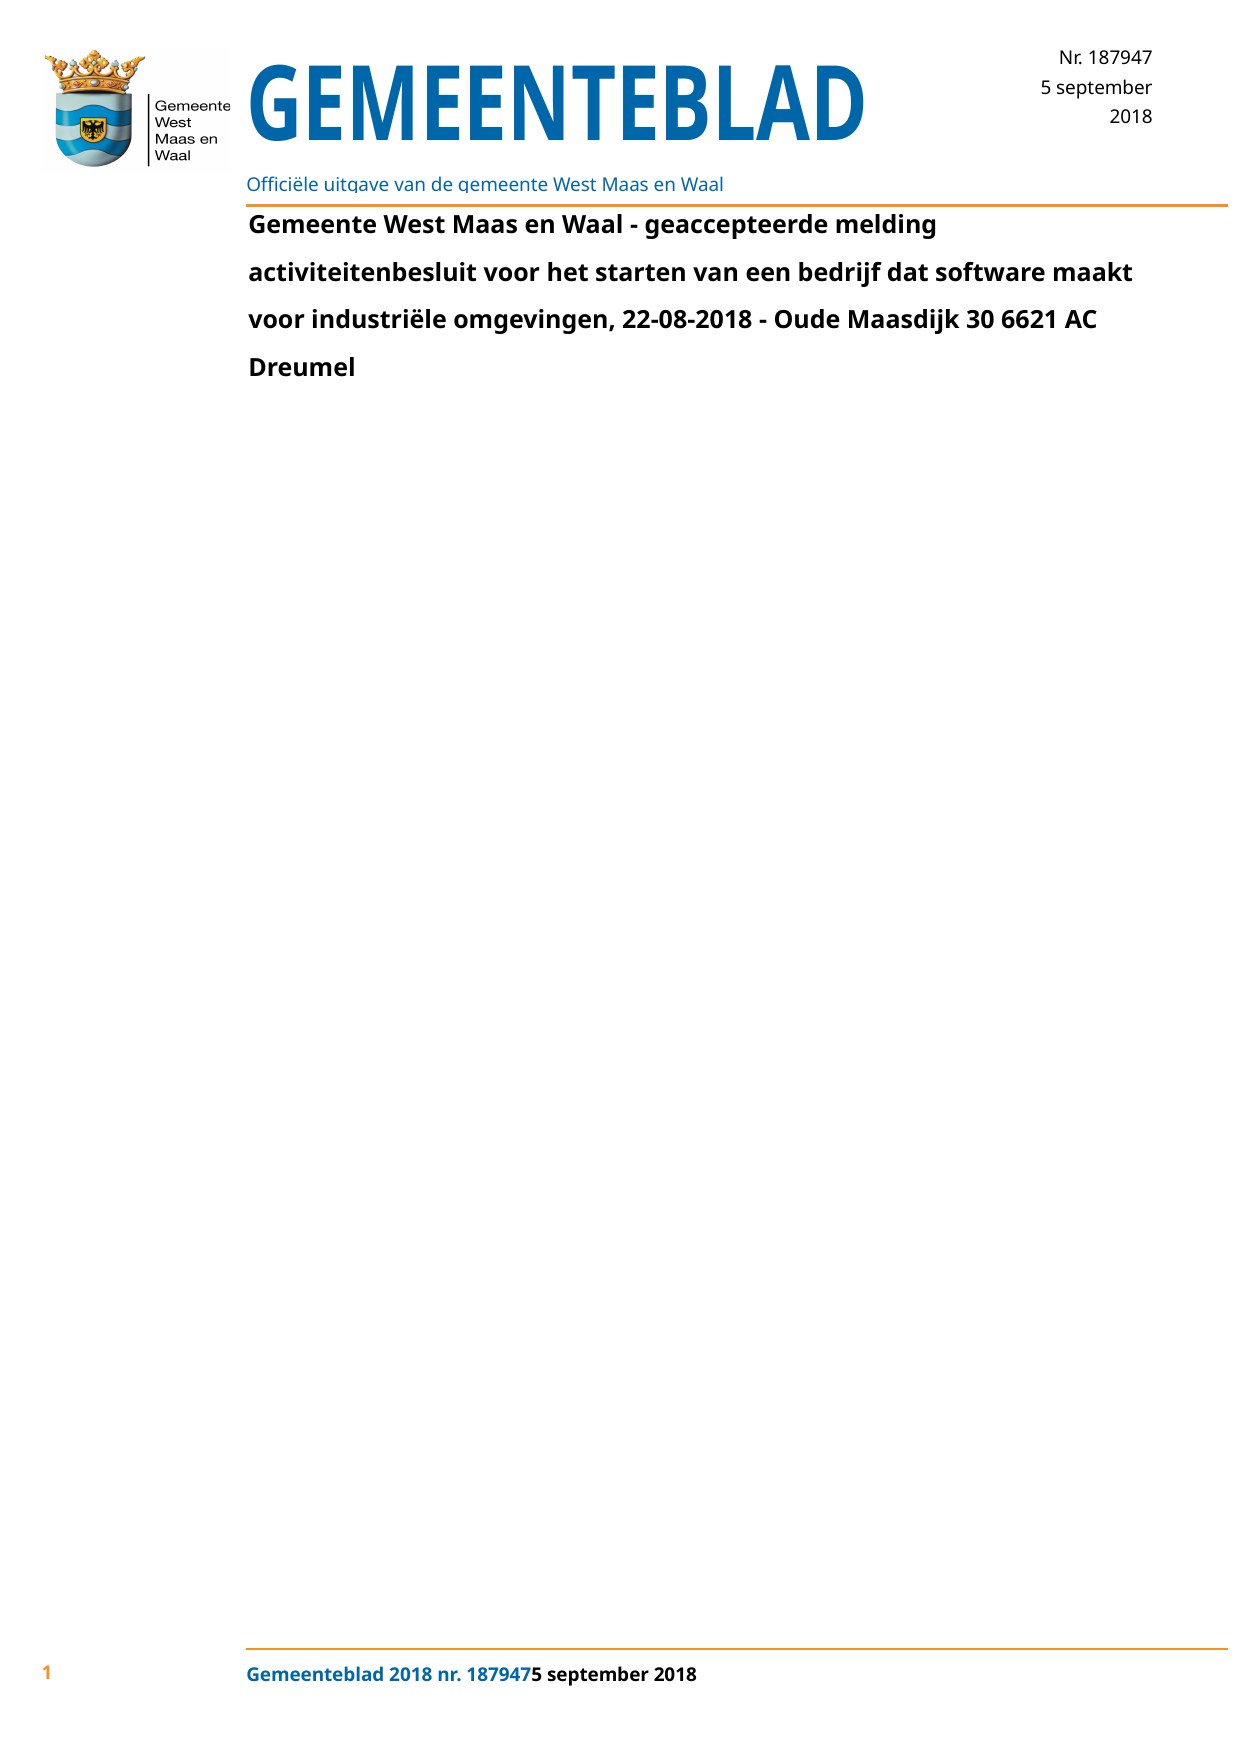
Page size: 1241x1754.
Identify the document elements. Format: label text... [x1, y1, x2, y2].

picture [41, 47, 231, 172]
text Gemeente West Maas en Waal - geaccepteerde melding activiteitenbesluit voor het starten van een bedrijf dat software maakt voor industriële omgevingen, 22-08-2018 - Oude Maasdijk 30 6621 AC Dreumel [248, 207, 1152, 384]
